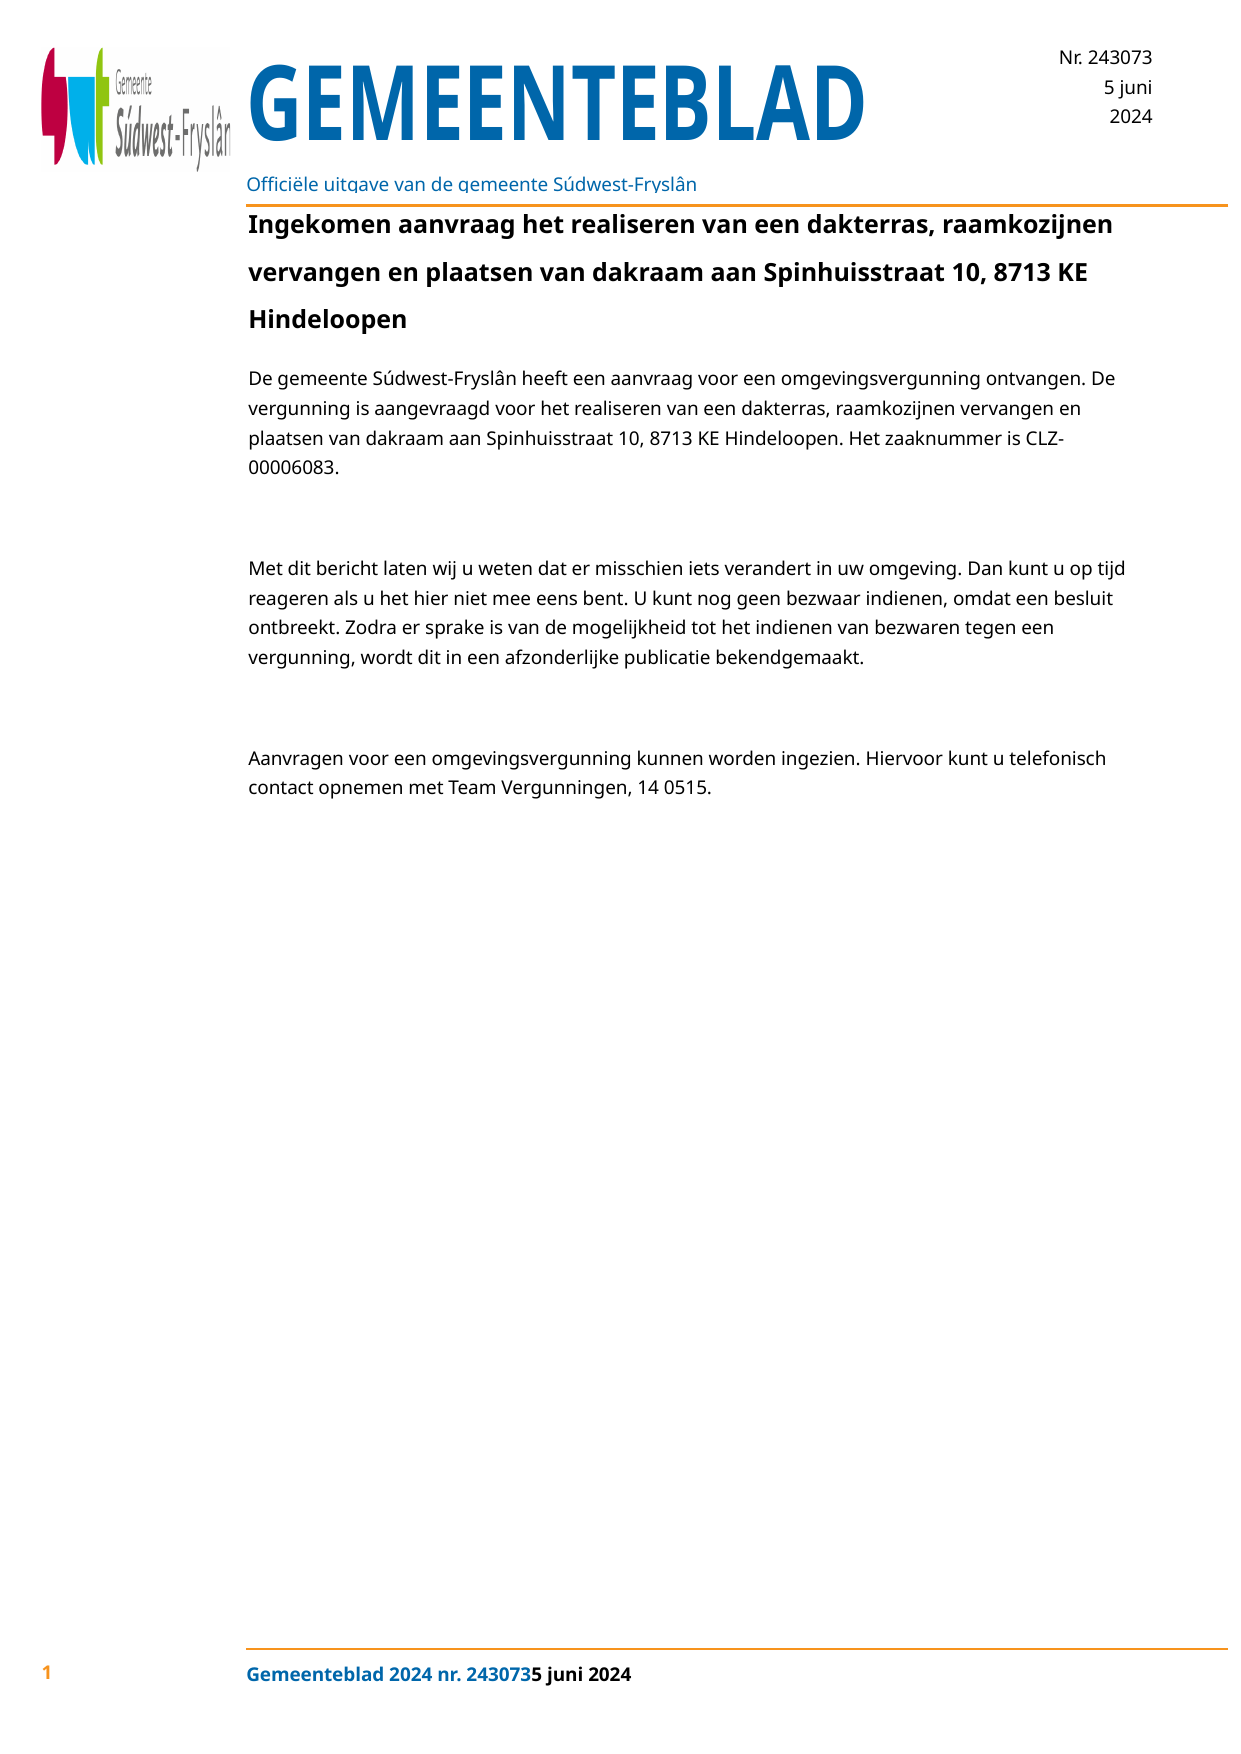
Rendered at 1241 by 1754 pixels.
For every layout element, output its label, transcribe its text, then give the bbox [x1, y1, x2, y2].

picture [41, 47, 231, 172]
text De gemeente Súdwest-Fryslân heeft een aanvraag voor een omgevingsvergunning ontvangen. De vergunning is aangevraagd voor het realiseren van een dakterras, raamkozijnen vervangen en plaatsen van dakraam aan Spinhuisstraat 10, 8713 KE Hindeloopen. Het zaaknummer is CLZ-00006083. [248, 366, 1152, 480]
text Met dit bericht laten wij u weten dat er misschien iets verandert in uw omgeving. Dan kunt u op tijd reageren als u het hier niet mee eens bent. U kunt nog geen bezwaar indienen, omdat een besluit ontbreekt. Zodra er sprake is van de mogelijkheid tot het indienen van bezwaren tegen een vergunning, wordt dit in een afzonderlijke publicatie bekendgemaakt. [248, 555, 1152, 669]
text Aanvragen voor een omgevingsvergunning kunnen worden ingezien. Hiervoor kunt u telefonisch contact opnemen met Team Vergunningen, 14 0515. [248, 745, 1152, 800]
text Ingekomen aanvraag het realiseren van een dakterras, raamkozijnen vervangen en plaatsen van dakraam aan Spinhuisstraat 10, 8713 KE Hindeloopen [248, 207, 1152, 336]
